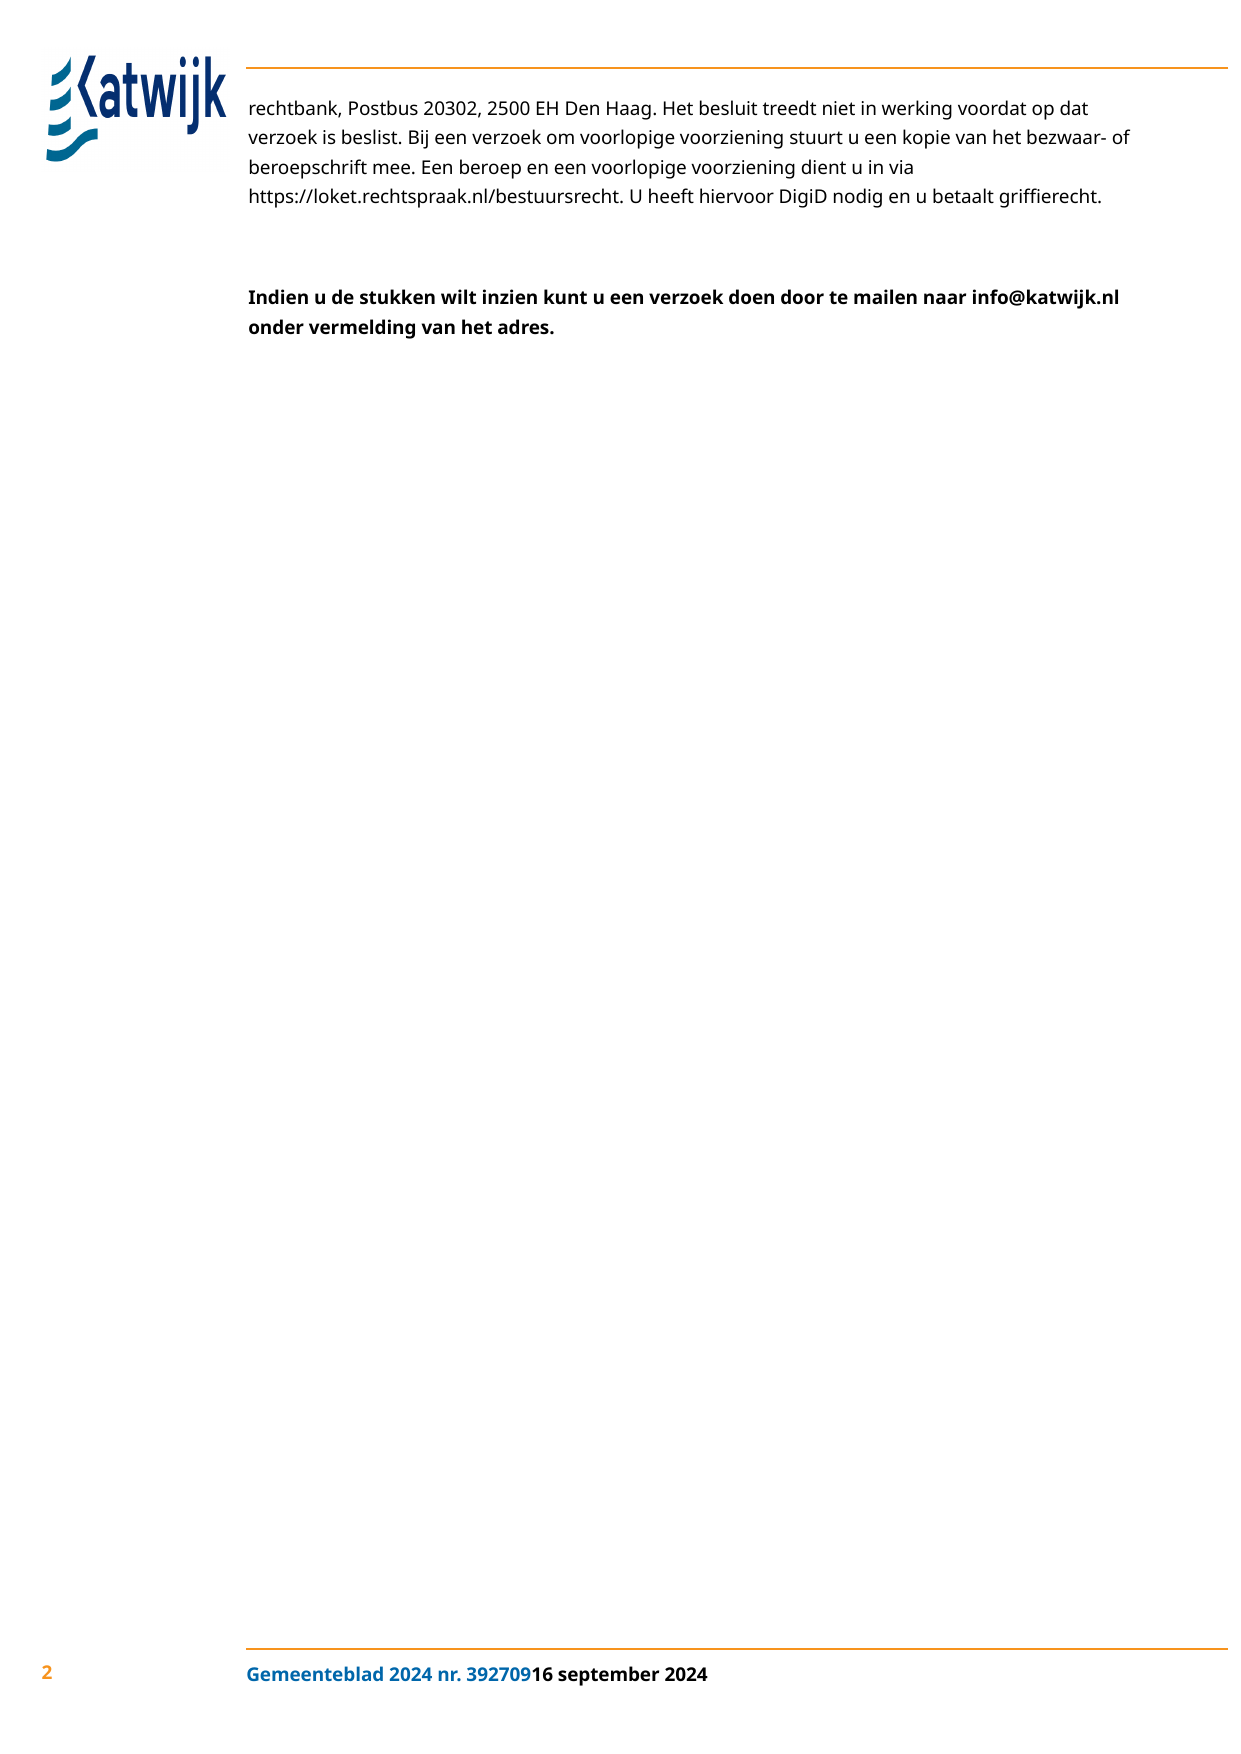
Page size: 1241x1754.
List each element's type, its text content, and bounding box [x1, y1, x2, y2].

text Indien u de stukken wilt inzien kunt u een verzoek doen door te mailen naar info@katwijk.nl onder vermelding van het adres. [248, 284, 1152, 340]
picture [41, 47, 231, 172]
text rechtbank, Postbus 20302, 2500 EH Den Haag. Het besluit treedt niet in werking voordat op dat verzoek is beslist. Bij een verzoek om voorlopige voorziening stuurt u een kopie van het bezwaar- of beroepschrift mee. Een beroep en een voorlopige voorziening dient u in via https://loket.rechtspraak.nl/bestuursrecht. U heeft hiervoor DigiD nodig en u betaalt griffierecht. [248, 95, 1152, 209]
